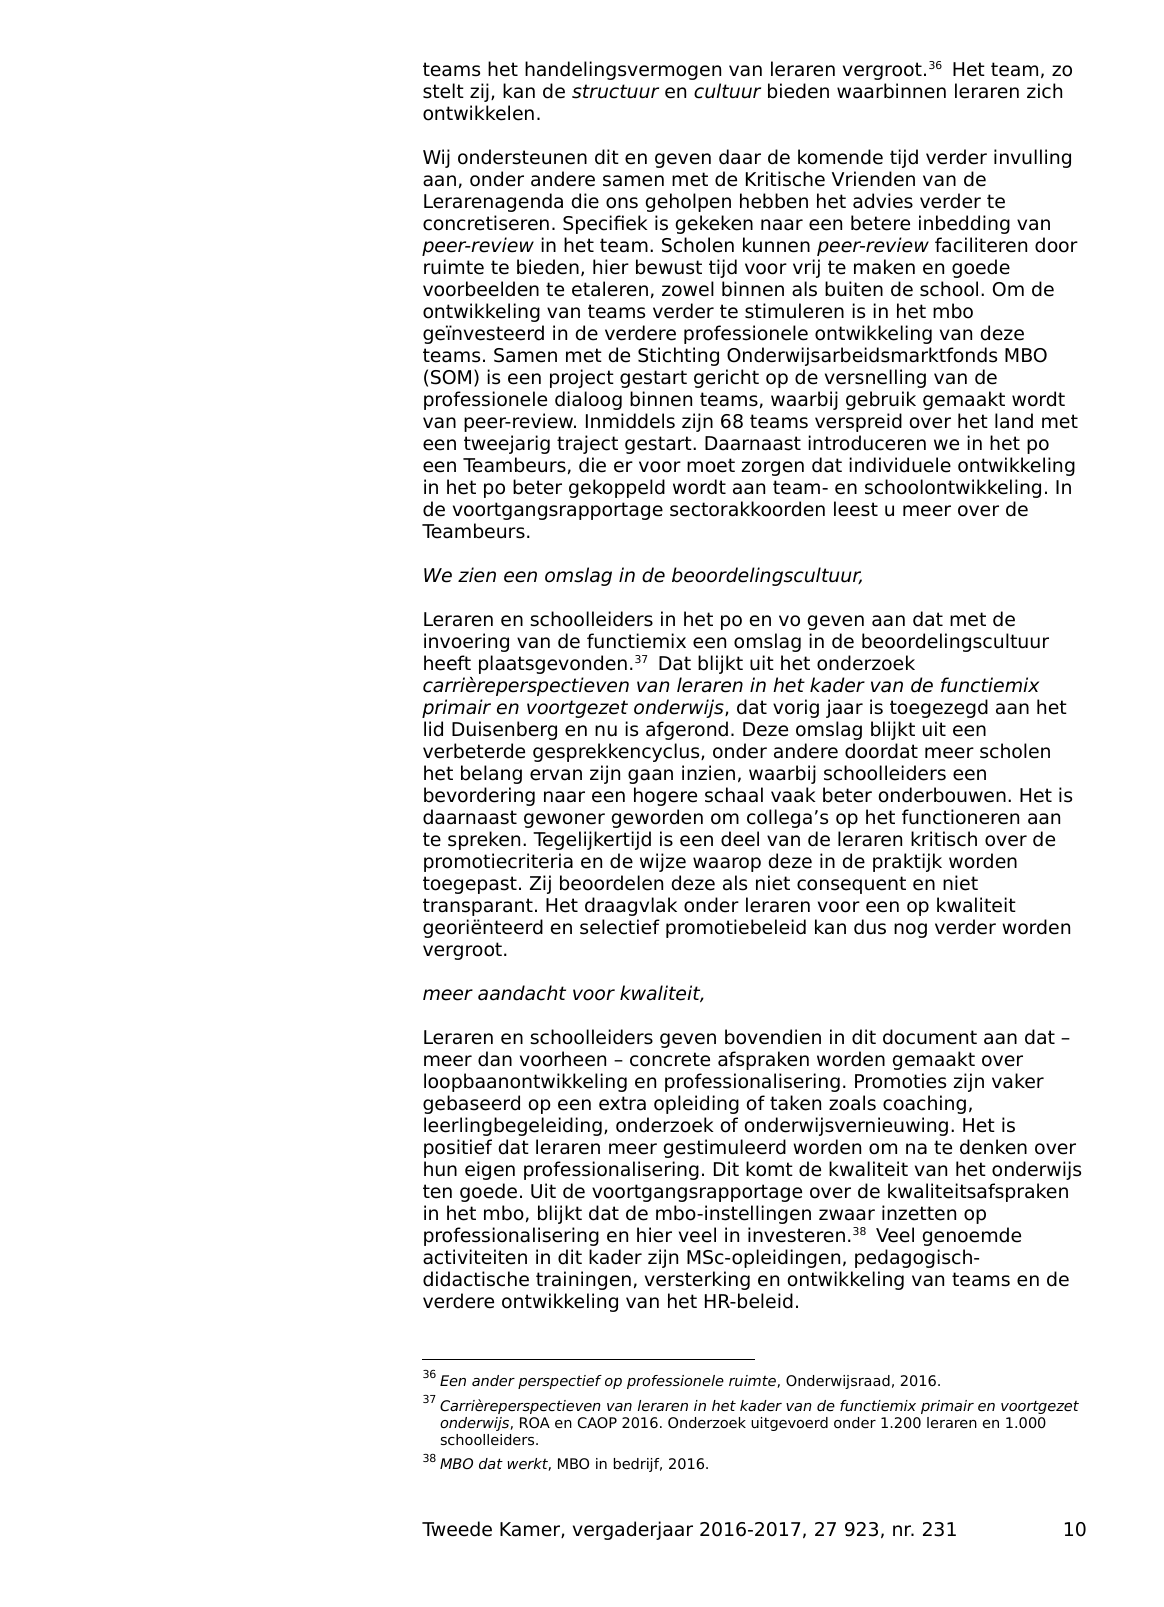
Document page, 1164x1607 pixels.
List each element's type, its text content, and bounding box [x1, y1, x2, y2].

text Wij ondersteunen dit en geven daar de komende tijd verder invulling aan, onder andere samen met de Kritische Vrienden van de Lerarenagenda die ons geholpen hebben het advies verder te concretiseren. Specifiek is gekeken naar een betere inbedding van peer-review in het team. Scholen kunnen peer-review faciliteren door ruimte te bieden, hier bewust tijd voor vrij te maken en goede voorbeelden te etaleren, zowel binnen als buiten de school. Om de ontwikkeling van teams verder te stimuleren is in het mbo geïnvesteerd in de verdere professionele ontwikkeling van deze teams. Samen met de Stichting Onderwijsarbeidsmarktfonds MBO (SOM) is een project gestart gericht op de versnelling van de professionele dialoog binnen teams, waarbij gebruik gemaakt wordt van peer-review. Inmiddels zijn 68 teams verspreid over het land met een tweejarig traject gestart. Daarnaast introduceren we in het po een Teambeurs, die er voor moet zorgen dat individuele ontwikkeling in het po beter gekoppeld wordt aan team- en schoolontwikkeling. In de voortgangsrapportage sectorakkoorden leest u meer over de Teambeurs. [422, 147, 1087, 543]
text MBO dat werkt, MBO in bedrijf, 2016. [422, 1452, 1087, 1474]
text teams het handelingsvermogen van leraren vergroot. Het team, zo stelt zij, kan de structuur en cultuur bieden waarbinnen leraren zich ontwikkelen. [422, 59, 1087, 125]
subtitle We zien een omslag in de beoordelingscultuur, [422, 565, 1087, 587]
text Leraren en schoolleiders in het po en vo geven aan dat met de invoering van de functiemix een omslag in de beoordelingscultuur heeft plaatsgevonden. Dat blijkt uit het onderzoek carrièreperspectieven van leraren in het kader van de functiemix primair en voortgezet onderwijs, dat vorig jaar is toegezegd aan het lid Duisenberg en nu is afgerond. Deze omslag blijkt uit een verbeterde gesprekkencyclus, onder andere doordat meer scholen het belang ervan zijn gaan inzien, waarbij schoolleiders een bevordering naar een hogere schaal vaak beter onderbouwen. Het is daarnaast gewoner geworden om collega’s op het functioneren aan te spreken. Tegelijkertijd is een deel van de leraren kritisch over de promotiecriteria en de wijze waarop deze in de praktijk worden toegepast. Zij beoordelen deze als niet consequent en niet transparant. Het draagvlak onder leraren voor een op kwaliteit georiënteerd en selectief promotiebeleid kan dus nog verder worden vergroot. [422, 609, 1087, 961]
text Carrièreperspectieven van leraren in het kader van de functiemix primair en voortgezet onderwijs, ROA en CAOP 2016. Onderzoek uitgevoerd onder 1.200 leraren en 1.000 schoolleiders. [422, 1393, 1087, 1449]
subtitle meer aandacht voor kwaliteit, [422, 983, 1087, 1005]
text Leraren en schoolleiders geven bovendien in dit document aan dat – meer dan voorheen – concrete afspraken worden gemaakt over loopbaanontwikkeling en professionalisering. Promoties zijn vaker gebaseerd op een extra opleiding of taken zoals coaching, leerlingbegeleiding, onderzoek of onderwijsvernieuwing. Het is positief dat leraren meer gestimuleerd worden om na te denken over hun eigen professionalisering. Dit komt de kwaliteit van het onderwijs ten goede. Uit de voortgangsrapportage over de kwaliteitsafspraken in het mbo, blijkt dat de mbo-instellingen zwaar inzetten op professionalisering en hier veel in investeren. Veel genoemde activiteiten in dit kader zijn MSc-opleidingen, pedagogisch-didactische trainingen, versterking en ontwikkeling van teams en de verdere ontwikkeling van het HR-beleid. [422, 1027, 1087, 1313]
text Een ander perspectief op professionele ruimte, Onderwijsraad, 2016. [422, 1368, 1087, 1391]
